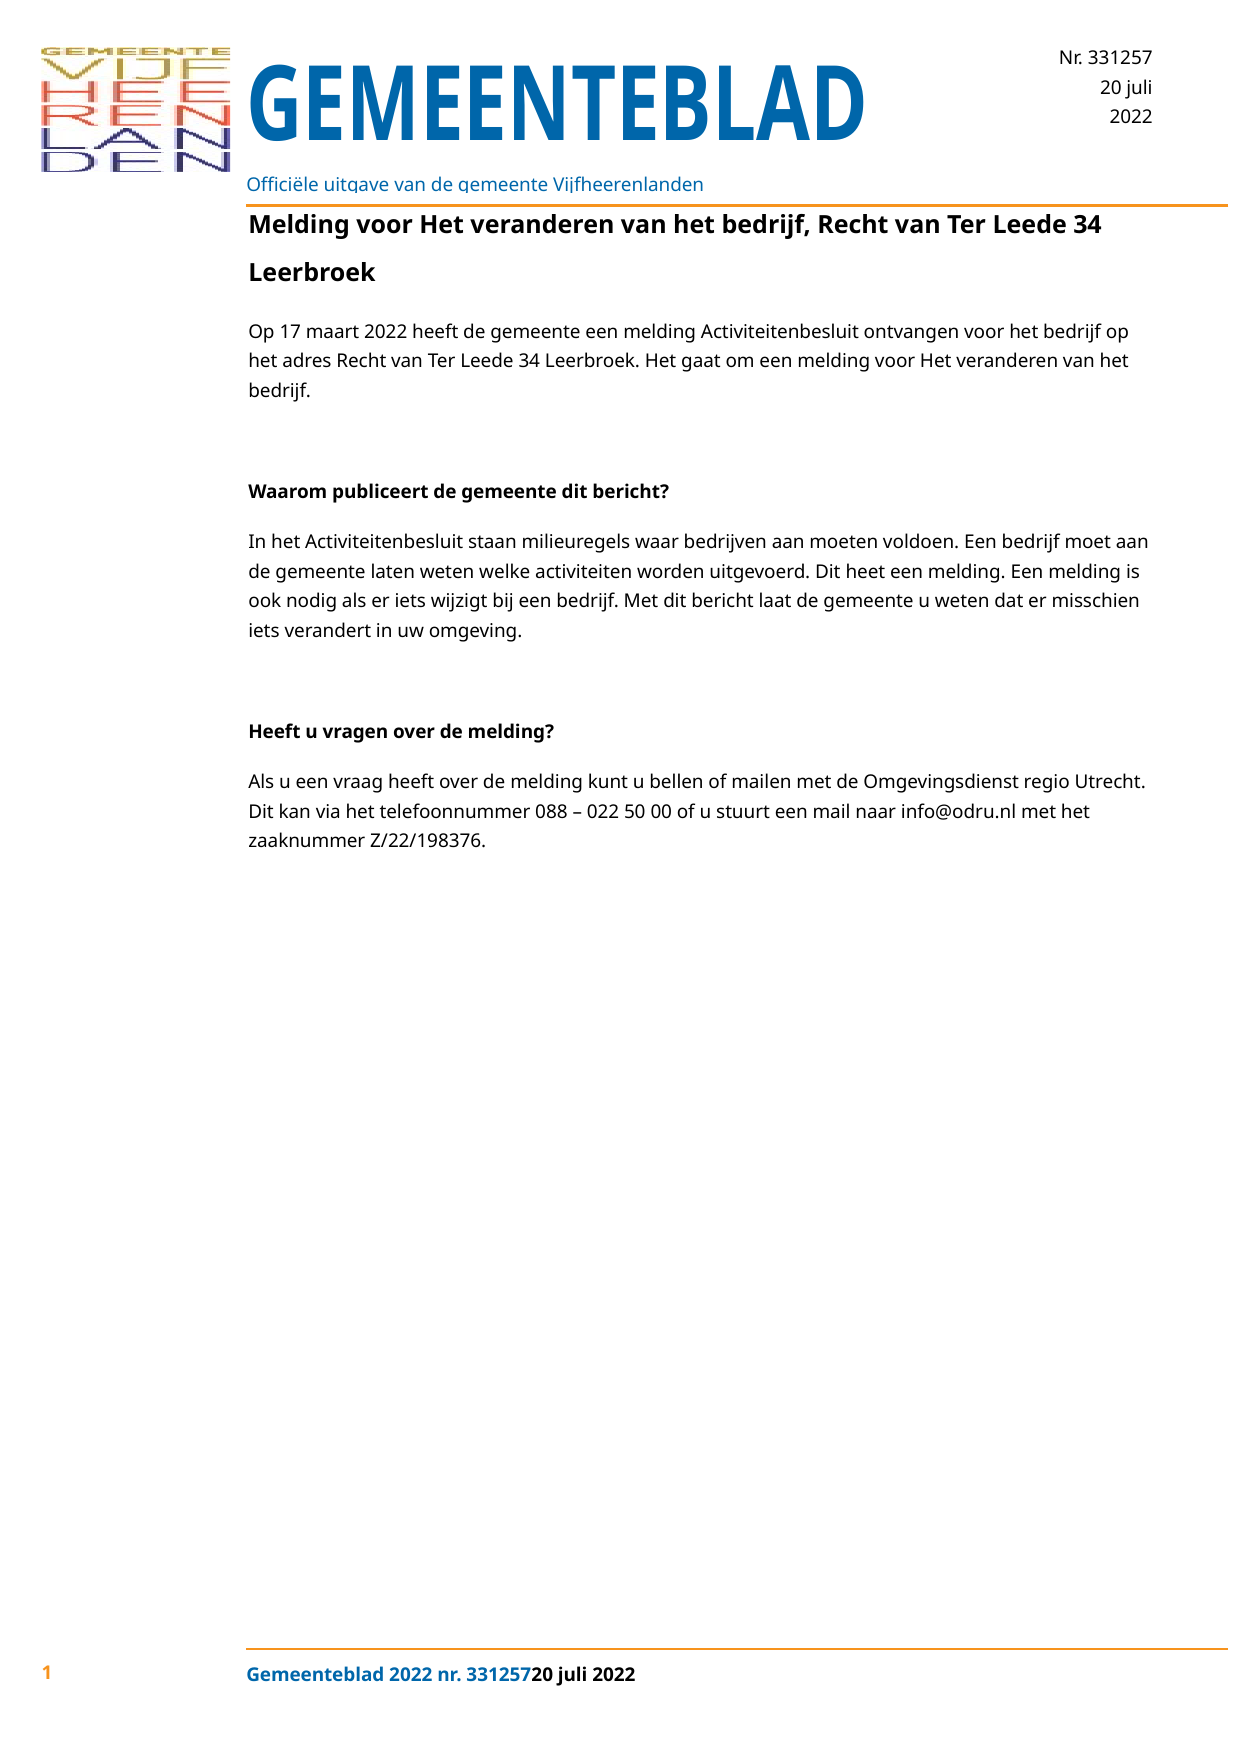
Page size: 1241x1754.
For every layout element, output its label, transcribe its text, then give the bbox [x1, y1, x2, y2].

text In het Activiteitenbesluit staan milieuregels waar bedrijven aan moeten voldoen. Een bedrijf moet aan de gemeente laten weten welke activiteiten worden uitgevoerd. Dit heet een melding. Een melding is ook nodig als er iets wijzigt bij een bedrijf. Met dit bericht laat de gemeente u weten dat er misschien iets verandert in uw omgeving. [248, 528, 1152, 643]
text Op 17 maart 2022 heeft de gemeente een melding Activiteitenbesluit ontvangen voor het bedrijf op het adres Recht van Ter Leede 34 Leerbroek. Het gaat om een melding voor Het veranderen van het bedrijf. [248, 318, 1152, 403]
text Als u een vraag heeft over de melding kunt u bellen of mailen met de Omgevingsdienst regio Utrecht. Dit kan via het telefoonnummer 088 – 022 50 00 of u stuurt een mail naar info@odru.nl met het zaaknummer Z/22/198376. [248, 768, 1152, 853]
text Waarom publiceert de gemeente dit bericht? [248, 478, 1152, 504]
text Heeft u vragen over de melding? [248, 718, 1152, 744]
text Melding voor Het veranderen van het bedrijf, Recht van Ter Leede 34 Leerbroek [248, 207, 1152, 288]
picture [41, 47, 231, 172]
